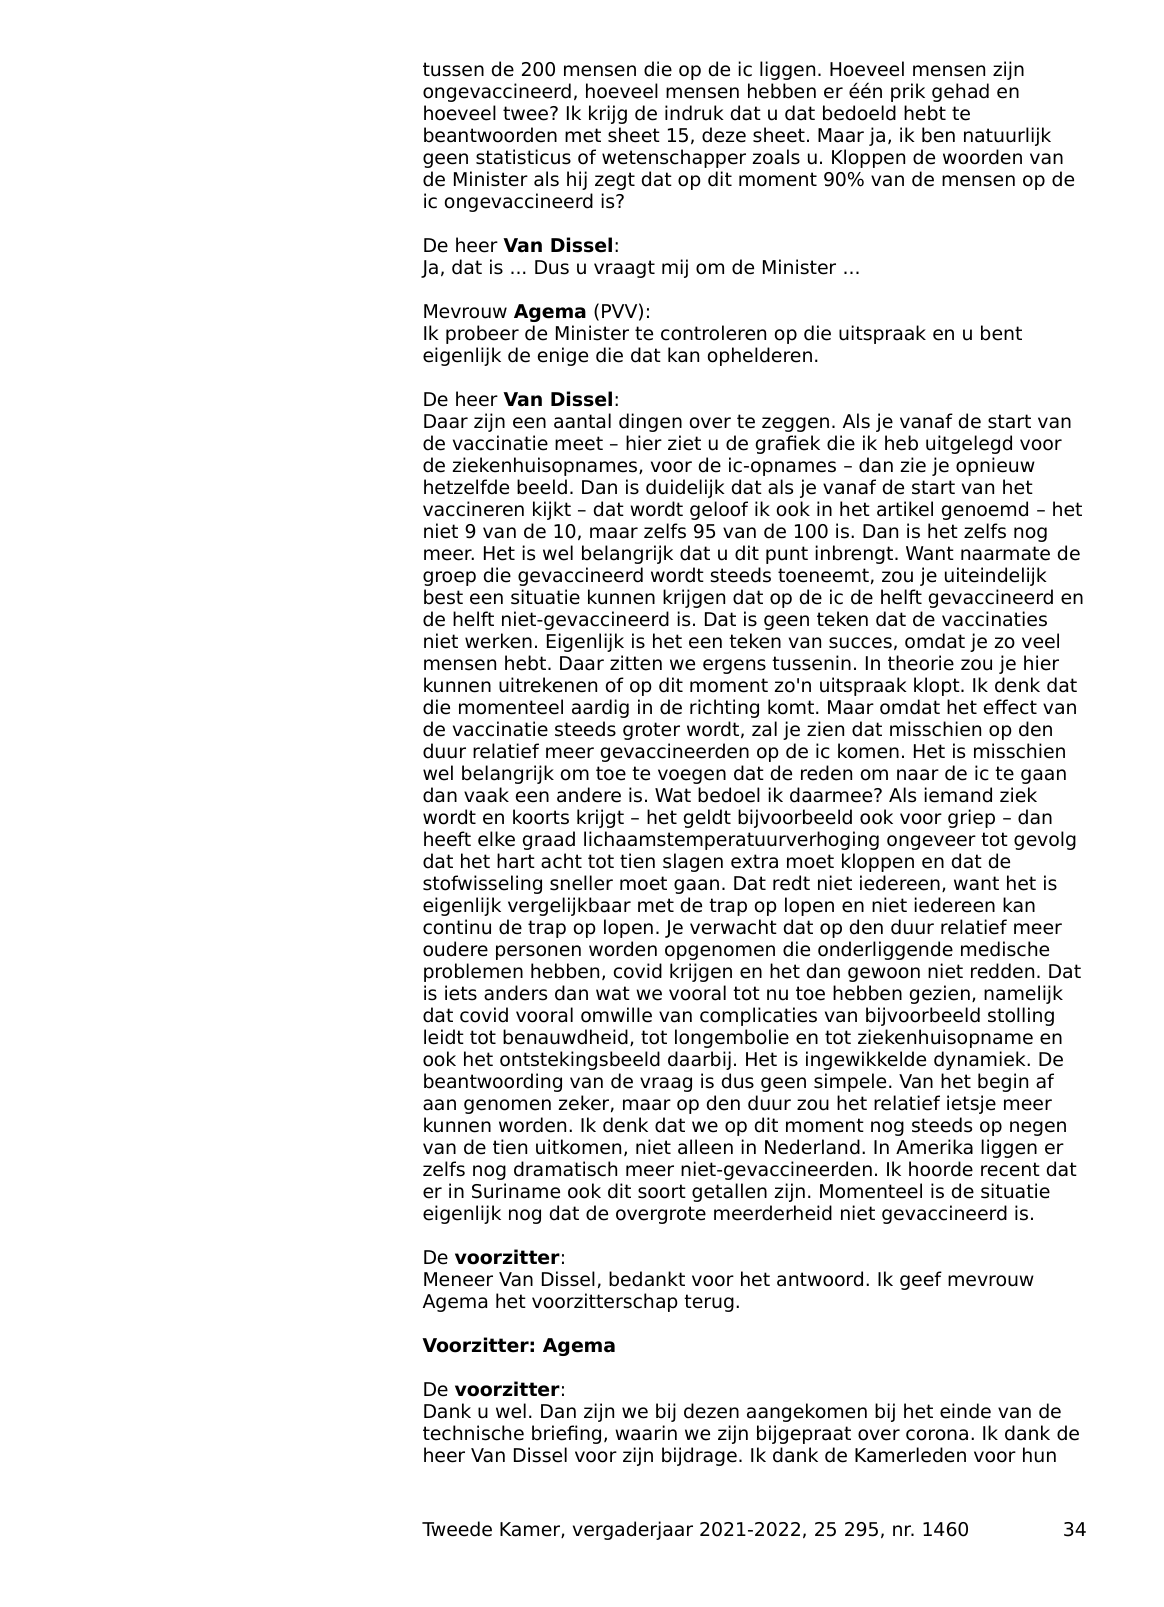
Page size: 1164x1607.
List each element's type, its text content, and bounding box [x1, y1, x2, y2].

text Dank u wel. Dan zijn we bij dezen aangekomen bij het einde van de technische briefing, waarin we zijn bijgepraat over corona. Ik dank de heer Van Dissel voor zijn bijdrage. Ik dank de Kamerleden voor hun [422, 1401, 1087, 1467]
text Daar zijn een aantal dingen over te zeggen. Als je vanaf de start van de vaccinatie meet – hier ziet u de grafiek die ik heb uitgelegd voor de ziekenhuisopnames, voor de ic-opnames – dan zie je opnieuw hetzelfde beeld. Dan is duidelijk dat als je vanaf de start van het vaccineren kijkt – dat wordt geloof ik ook in het artikel genoemd – het niet 9 van de 10, maar zelfs 95 van de 100 is. Dan is het zelfs nog meer. Het is wel belangrijk dat u dit punt inbrengt. Want naarmate de groep die gevaccineerd wordt steeds toeneemt, zou je uiteindelijk best een situatie kunnen krijgen dat op de ic de helft gevaccineerd en de helft niet-gevaccineerd is. Dat is geen teken dat de vaccinaties niet werken. Eigenlijk is het een teken van succes, omdat je zo veel mensen hebt. Daar zitten we ergens tussenin. In theorie zou je hier kunnen uitrekenen of op dit moment zo'n uitspraak klopt. Ik denk dat die momenteel aardig in de richting komt. Maar omdat het effect van de vaccinatie steeds groter wordt, zal je zien dat misschien op den duur relatief meer gevaccineerden op de ic komen. Het is misschien wel belangrijk om toe te voegen dat de reden om naar de ic te gaan dan vaak een andere is. Wat bedoel ik daarmee? Als iemand ziek wordt en koorts krijgt – het geldt bijvoorbeeld ook voor griep – dan heeft elke graad lichaamstemperatuurverhoging ongeveer tot gevolg dat het hart acht tot tien slagen extra moet kloppen en dat de stofwisseling sneller moet gaan. Dat redt niet iedereen, want het is eigenlijk vergelijkbaar met de trap op lopen en niet iedereen kan continu de trap op lopen. Je verwacht dat op den duur relatief meer oudere personen worden opgenomen die onderliggende medische problemen hebben, covid krijgen en het dan gewoon niet redden. Dat is iets anders dan wat we vooral tot nu toe hebben gezien, namelijk dat covid vooral omwille van complicaties van bijvoorbeeld stolling leidt tot benauwdheid, tot longembolie en tot ziekenhuisopname en ook het ontstekingsbeeld daarbij. Het is ingewikkelde dynamiek. De beantwoording van de vraag is dus geen simpele. Van het begin af aan genomen zeker, maar op den duur zou het relatief ietsje meer kunnen worden. Ik denk dat we op dit moment nog steeds op negen van de tien uitkomen, niet alleen in Nederland. In Amerika liggen er zelfs nog dramatisch meer niet-gevaccineerden. Ik hoorde recent dat er in Suriname ook dit soort getallen zijn. Momenteel is de situatie eigenlijk nog dat de overgrote meerderheid niet gevaccineerd is. [422, 411, 1087, 1224]
text Mevrouw Agema (PVV): [422, 301, 1087, 323]
text Meneer Van Dissel, bedankt voor het antwoord. Ik geef mevrouw Agema het voorzitterschap terug. [422, 1269, 1087, 1313]
text De voorzitter: [422, 1379, 1087, 1401]
text Ik probeer de Minister te controleren op die uitspraak en u bent eigenlijk de enige die dat kan ophelderen. [422, 323, 1087, 367]
text Ja, dat is ... Dus u vraagt mij om de Minister ... [422, 257, 1087, 279]
text De heer Van Dissel: [422, 389, 1087, 411]
text De voorzitter: [422, 1247, 1087, 1269]
subtitle Voorzitter: Agema [422, 1335, 1087, 1357]
text De heer Van Dissel: [422, 235, 1087, 257]
text tussen de 200 mensen die op de ic liggen. Hoeveel mensen zijn ongevaccineerd, hoeveel mensen hebben er één prik gehad en hoeveel twee? Ik krijg de indruk dat u dat bedoeld hebt te beantwoorden met sheet 15, deze sheet. Maar ja, ik ben natuurlijk geen statisticus of wetenschapper zoals u. Kloppen de woorden van de Minister als hij zegt dat op dit moment 90% van de mensen op de ic ongevaccineerd is? [422, 59, 1087, 213]
